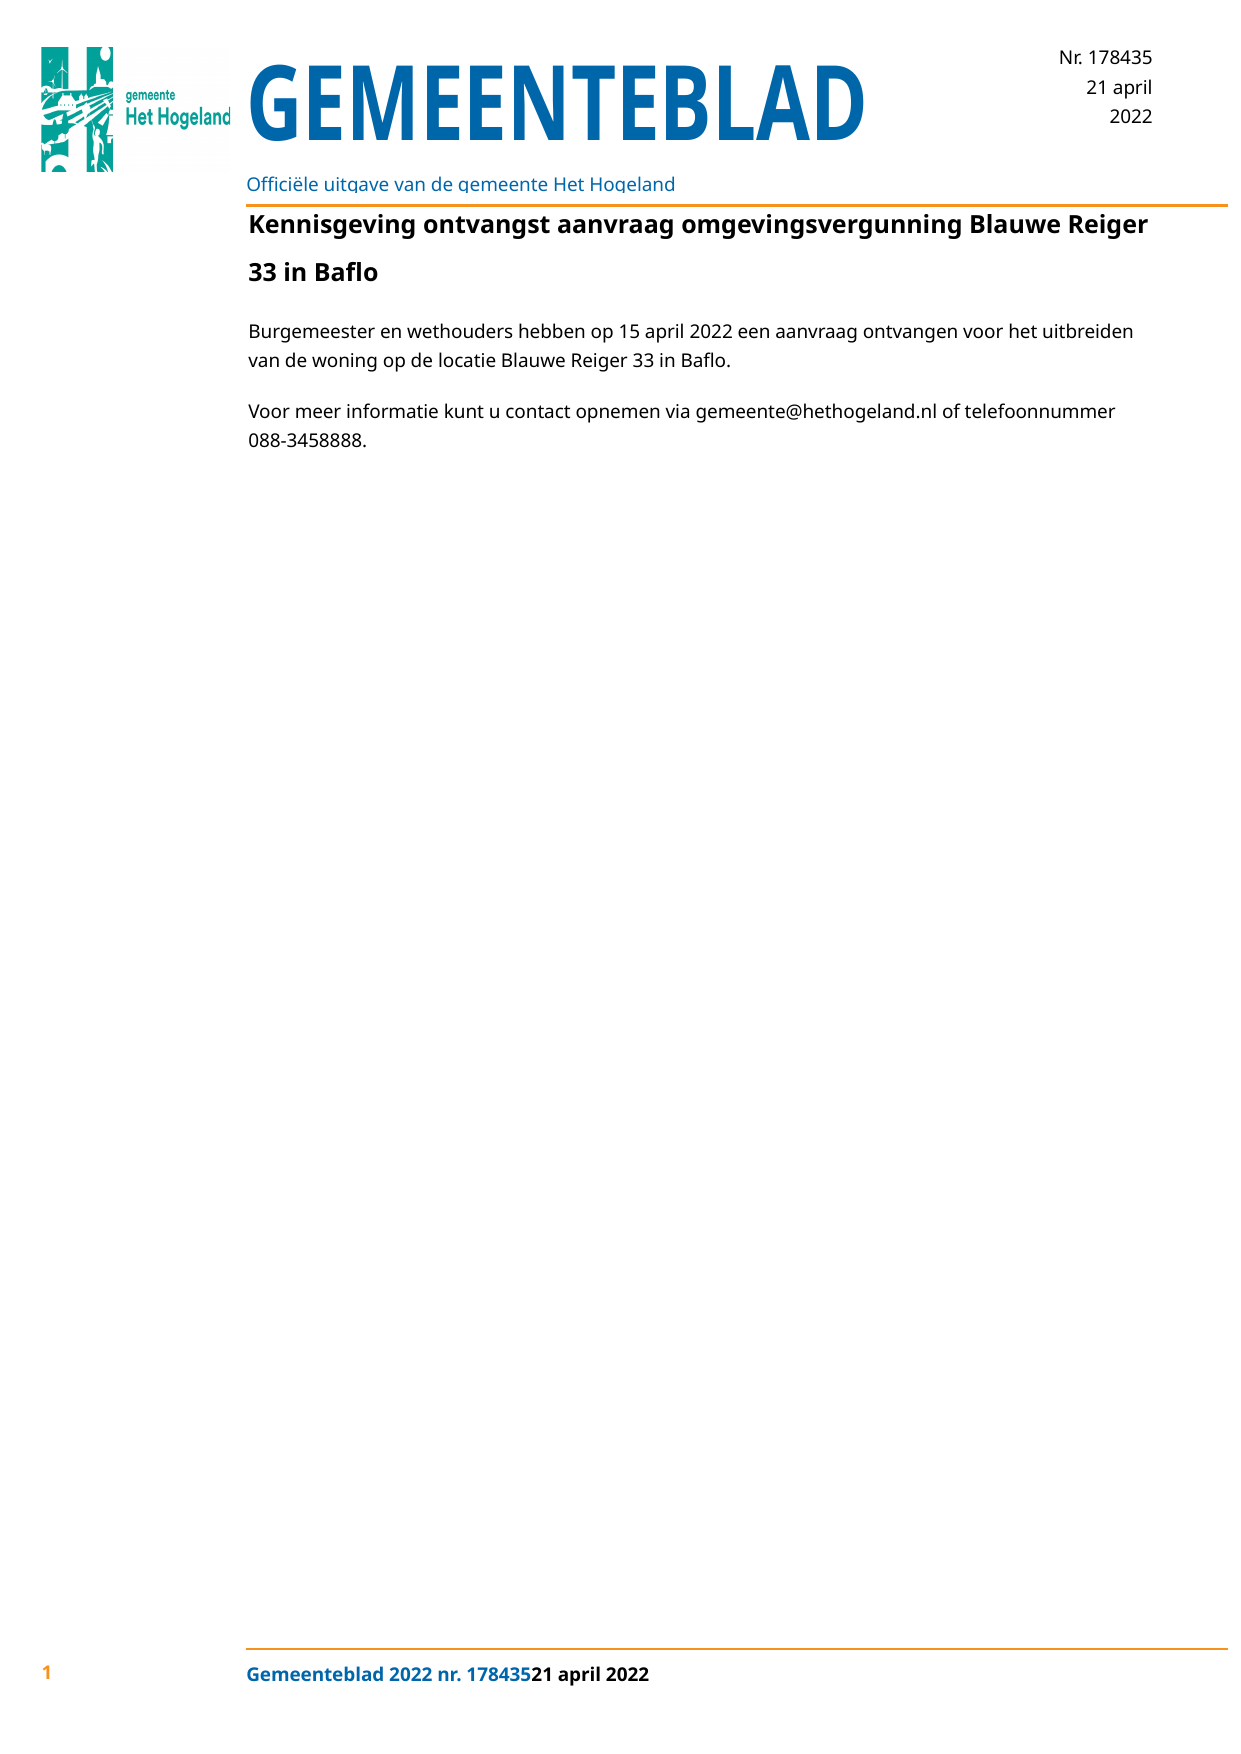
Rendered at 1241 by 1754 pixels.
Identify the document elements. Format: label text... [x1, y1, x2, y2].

picture [41, 47, 231, 172]
text Kennisgeving ontvangst aanvraag omgevingsvergunning Blauwe Reiger 33 in Baflo [248, 207, 1152, 288]
text Voor meer informatie kunt u contact opnemen via gemeente@hethogeland.nl of telefoonnummer 088-3458888. [248, 398, 1152, 453]
text Burgemeester en wethouders hebben op 15 april 2022 een aanvraag ontvangen voor het uitbreiden van de woning op de locatie Blauwe Reiger 33 in Baflo. [248, 318, 1152, 373]
